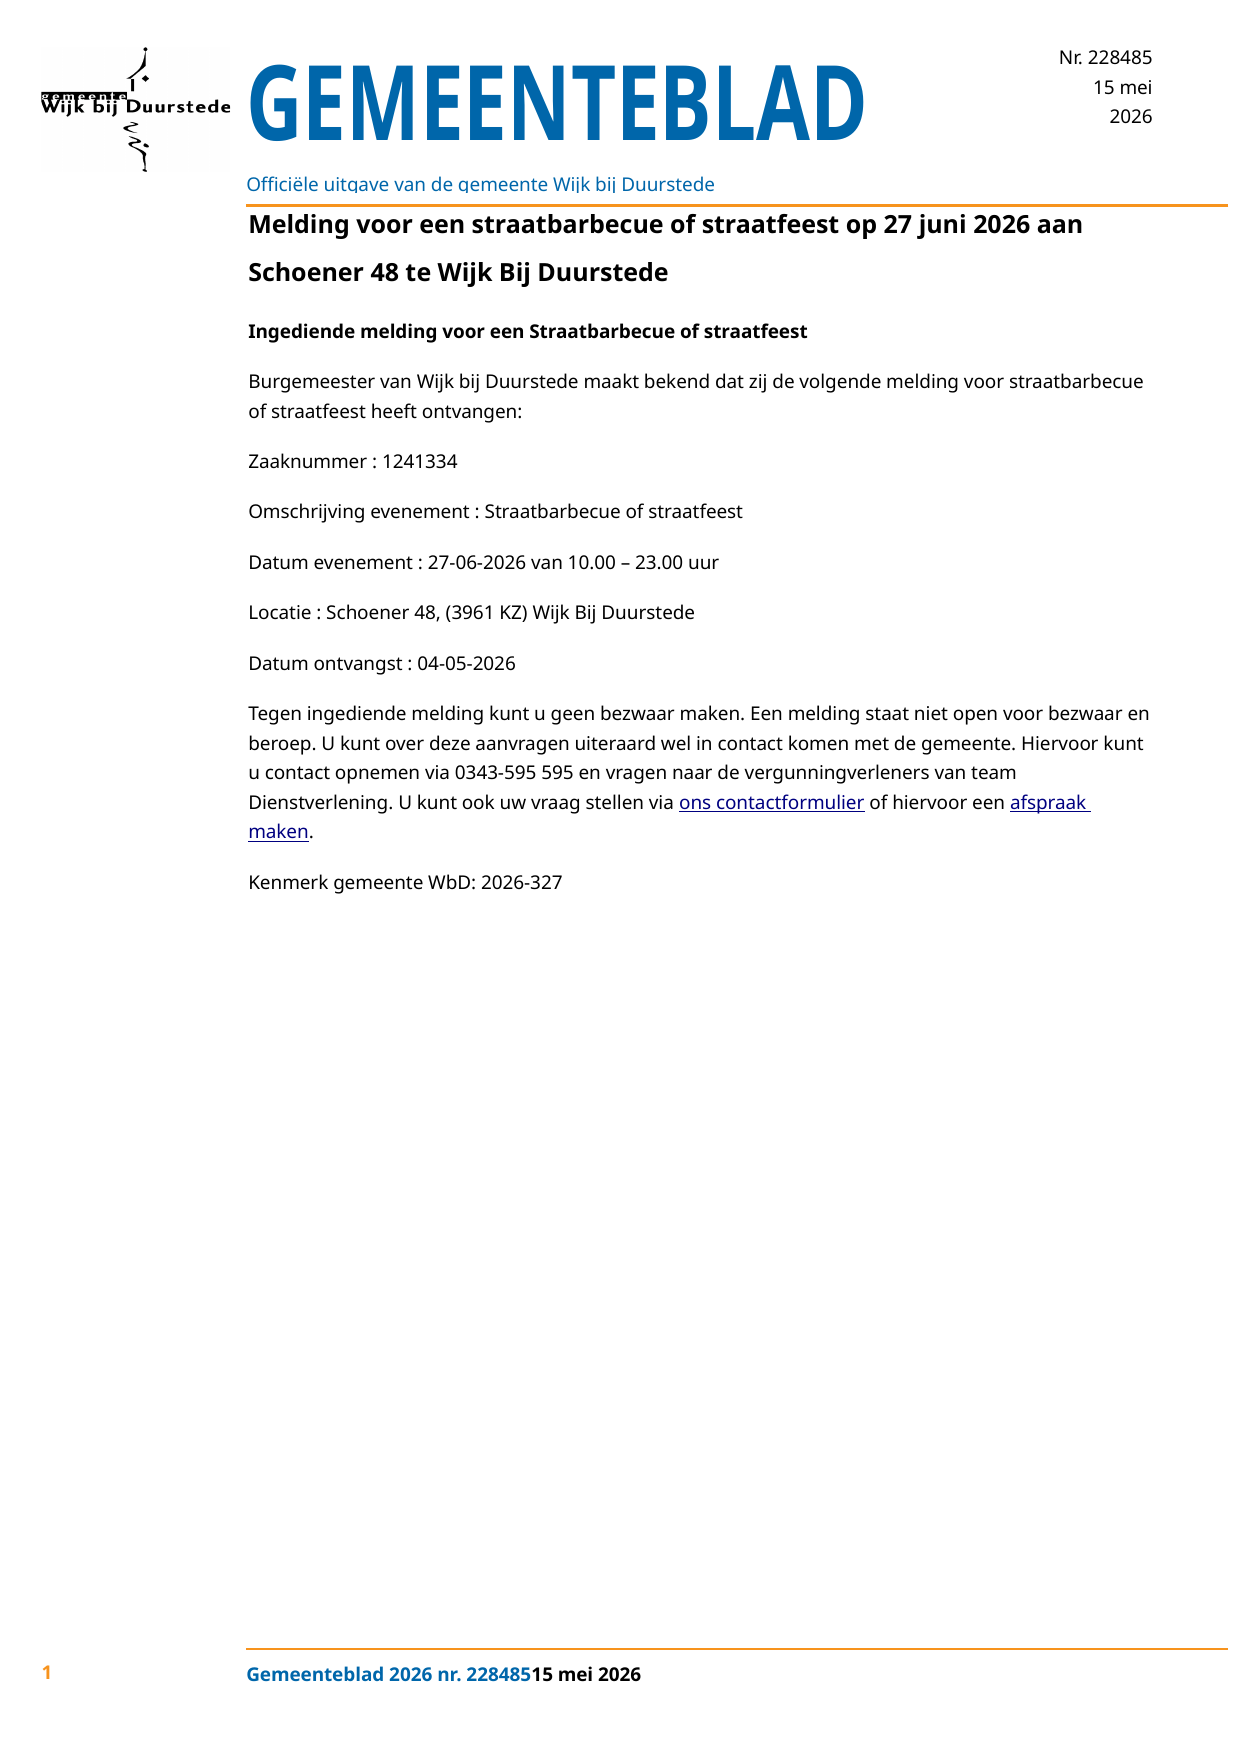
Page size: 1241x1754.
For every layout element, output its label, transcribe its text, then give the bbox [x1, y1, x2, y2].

text Locatie : Schoener 48, (3961 KZ) Wijk Bij Duurstede [248, 599, 1152, 625]
text Kenmerk gemeente WbD: 2026-327 [248, 869, 1152, 895]
text Burgemeester van Wijk bij Duurstede maakt bekend dat zij de volgende melding voor straatbarbecue of straatfeest heeft ontvangen: [248, 368, 1152, 424]
text Zaaknummer : 1241334 [248, 448, 1152, 474]
text Melding voor een straatbarbecue of straatfeest op 27 juni 2026 aan Schoener 48 te Wijk Bij Duurstede [248, 207, 1152, 288]
text Omschrijving evenement : Straatbarbecue of straatfeest [248, 499, 1152, 524]
picture [41, 47, 231, 172]
text Datum evenement : 27-06-2026 van 10.00 – 23.00 uur [248, 549, 1152, 575]
text Ingediende melding voor een Straatbarbecue of straatfeest [248, 318, 1152, 344]
text Datum ontvangst : 04-05-2026 [248, 650, 1152, 676]
text Tegen ingediende melding kunt u geen bezwaar maken. Een melding staat niet open voor bezwaar en beroep. U kunt over deze aanvragen uiteraard wel in contact komen met de gemeente. Hiervoor kunt u contact opnemen via 0343-595 595 en vragen naar de vergunningverleners van team Dienstverlening. U kunt ook uw vraag stellen via ons contactformulier of hiervoor een afspraak maken. [248, 700, 1152, 844]
